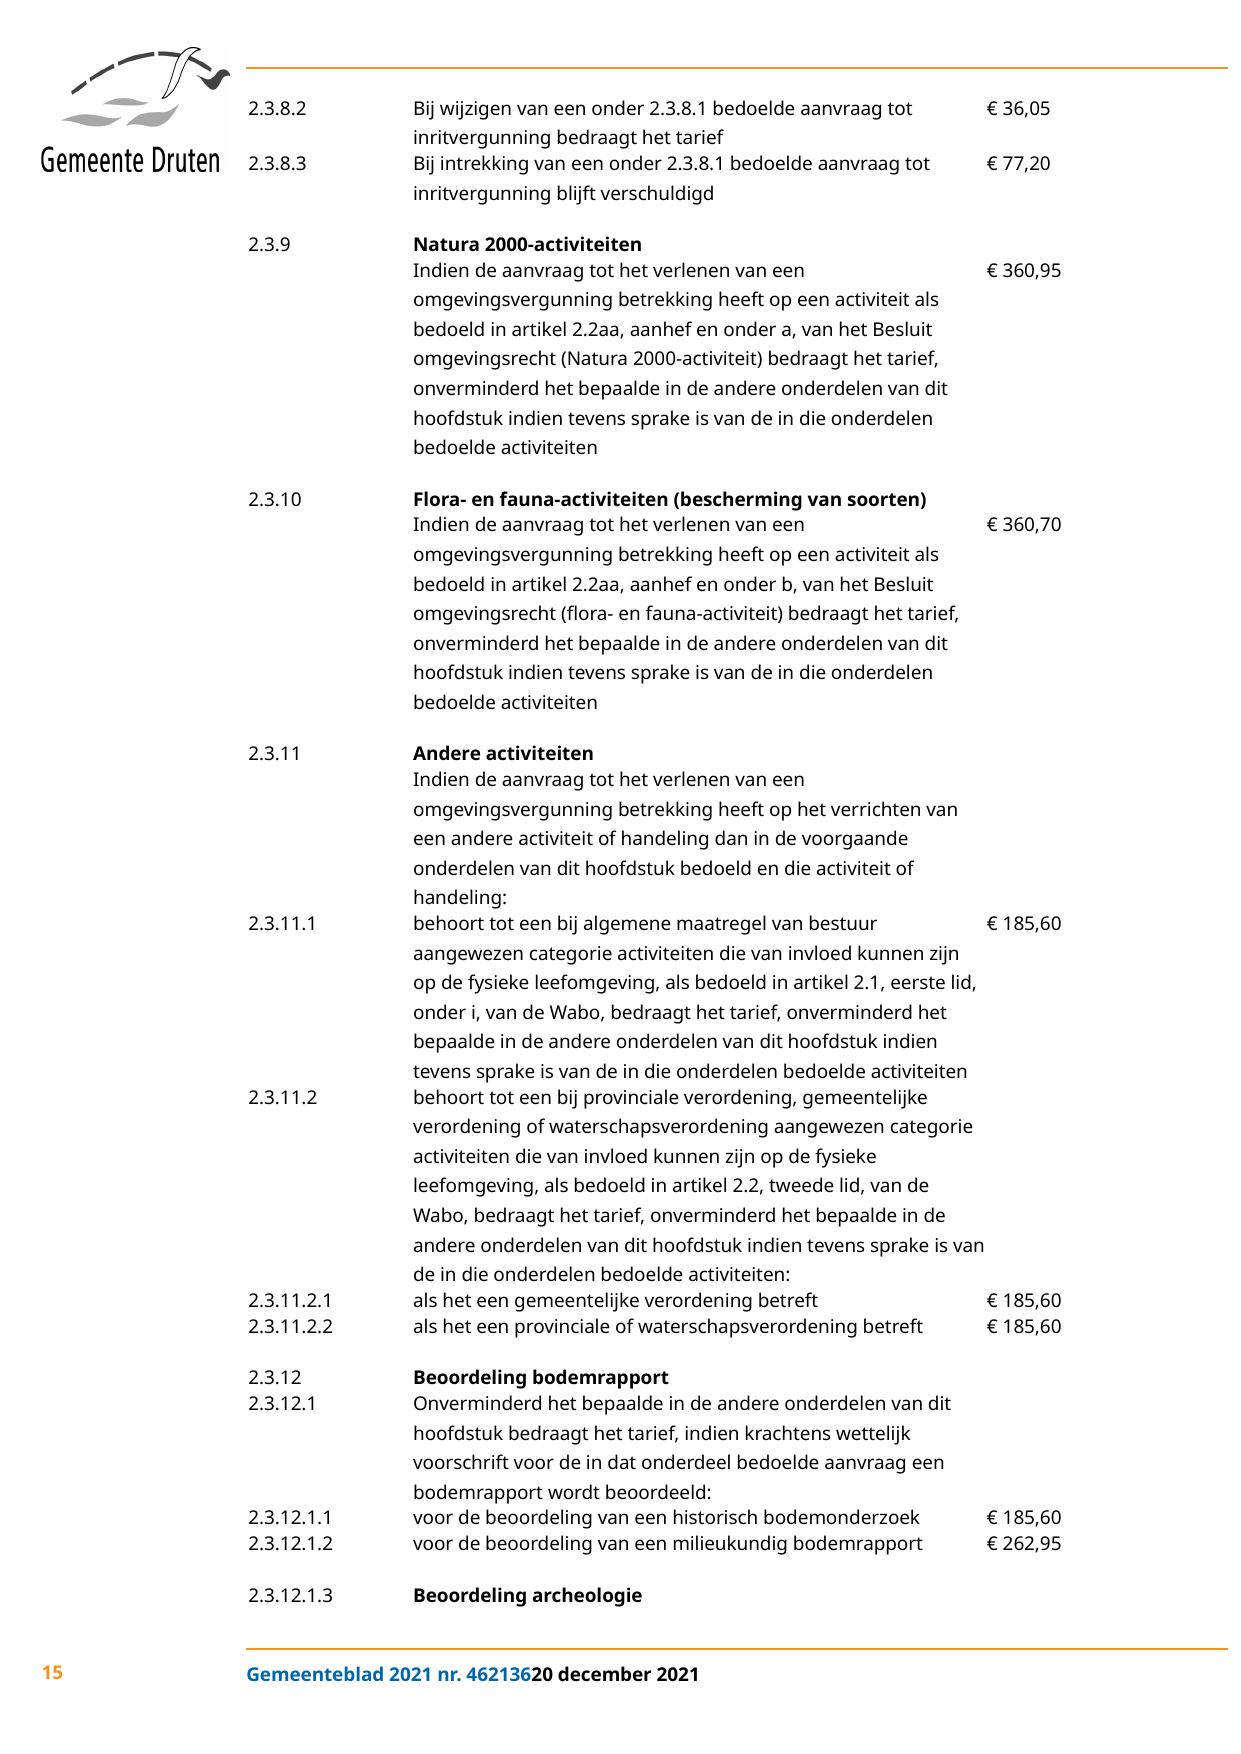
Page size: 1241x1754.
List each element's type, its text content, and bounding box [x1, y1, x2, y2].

table_cell [987, 1390, 1152, 1504]
table_cell 2.3.11.2 [248, 1084, 413, 1287]
table_cell [987, 1556, 1152, 1582]
table_cell € 36,05 [987, 95, 1152, 150]
table_cell [987, 766, 1152, 910]
table_cell 2.3.12.1 [248, 1390, 413, 1504]
table_cell 2.3.11 [248, 741, 413, 766]
table_cell € 360,95 [987, 257, 1152, 460]
table_cell Natura 2000-activiteiten [413, 231, 987, 257]
table_cell € 185,60 [987, 1287, 1152, 1313]
table_cell € 185,60 [987, 910, 1152, 1084]
table_cell € 185,60 [987, 1313, 1152, 1339]
table_cell € 360,70 [987, 512, 1152, 715]
table_cell 2.3.9 [248, 231, 413, 257]
table_cell [987, 1364, 1152, 1390]
table_cell [413, 715, 987, 741]
table_cell [248, 715, 413, 741]
table_cell [987, 205, 1152, 231]
table_cell [248, 205, 413, 231]
table_cell Bij intrekking van een onder 2.3.8.1 bedoelde aanvraag tot inritvergunning blijft verschuldigd [413, 150, 987, 205]
table_cell [248, 512, 413, 715]
table_cell Bij wijzigen van een onder 2.3.8.1 bedoelde aanvraag tot inritvergunning bedraagt het tarief [413, 95, 987, 150]
table_cell [987, 741, 1152, 766]
table_cell [413, 205, 987, 231]
table_cell [987, 1084, 1152, 1287]
table_cell 2.3.10 [248, 486, 413, 512]
table_cell [987, 1582, 1152, 1607]
table_cell [248, 766, 413, 910]
table_cell behoort tot een bij provinciale verordening, gemeentelijke verordening of waterschapsverordening aangewezen categorie activiteiten die van invloed kunnen zijn op de fysieke leefomgeving, als bedoeld in artikel 2.2, tweede lid, van de Wabo, bedraagt het tarief, onverminderd het bepaalde in de andere onderdelen van dit hoofdstuk indien tevens sprake is van de in die onderdelen bedoelde activiteiten: [413, 1084, 987, 1287]
table_cell voor de beoordeling van een historisch bodemonderzoek [413, 1505, 987, 1530]
table_cell [413, 1339, 987, 1364]
table_cell 2.3.8.3 [248, 150, 413, 205]
table_cell € 262,95 [987, 1530, 1152, 1556]
table_cell 2.3.12.1.1 [248, 1505, 413, 1530]
table_cell Flora- en fauna-activiteiten (bescherming van soorten) [413, 486, 987, 512]
table_cell 2.3.12.1.2 [248, 1530, 413, 1556]
table_cell 2.3.8.2 [248, 95, 413, 150]
table_cell 2.3.12.1.3 [248, 1582, 413, 1607]
table_cell € 77,20 [987, 150, 1152, 205]
table_cell voor de beoordeling van een milieukundig bodemrapport [413, 1530, 987, 1556]
table_cell [248, 1556, 413, 1582]
table_cell [413, 460, 987, 486]
table_cell als het een gemeentelijke verordening betreft [413, 1287, 987, 1313]
table_cell Beoordeling archeologie [413, 1582, 987, 1607]
table_cell Andere activiteiten [413, 741, 987, 766]
table_cell [248, 460, 413, 486]
table_cell als het een provinciale of waterschapsverordening betreft [413, 1313, 987, 1339]
table_cell Indien de aanvraag tot het verlenen van een omgevingsvergunning betrekking heeft op een activiteit als bedoeld in artikel 2.2aa, aanhef en onder a, van het Besluit omgevingsrecht (Natura 2000-activiteit) bedraagt het tarief, onverminderd het bepaalde in de andere onderdelen van dit hoofdstuk indien tevens sprake is van de in die onderdelen bedoelde activiteiten [413, 257, 987, 460]
table_cell [248, 257, 413, 460]
table_cell [987, 715, 1152, 741]
table_cell € 185,60 [987, 1505, 1152, 1530]
table_cell Indien de aanvraag tot het verlenen van een omgevingsvergunning betrekking heeft op het verrichten van een andere activiteit of handeling dan in de voorgaande onderdelen van dit hoofdstuk bedoeld en die activiteit of handeling: [413, 766, 987, 910]
table_cell 2.3.11.2.1 [248, 1287, 413, 1313]
table_cell [987, 460, 1152, 486]
table_cell 2.3.11.2.2 [248, 1313, 413, 1339]
table_cell 2.3.11.1 [248, 910, 413, 1084]
table_cell [987, 486, 1152, 512]
table_cell Onverminderd het bepaalde in de andere onderdelen van dit hoofdstuk bedraagt het tarief, indien krachtens wettelijk voorschrift voor de in dat onderdeel bedoelde aanvraag een bodemrapport wordt beoordeeld: [413, 1390, 987, 1504]
table_cell Indien de aanvraag tot het verlenen van een omgevingsvergunning betrekking heeft op een activiteit als bedoeld in artikel 2.2aa, aanhef en onder b, van het Besluit omgevingsrecht (flora- en fauna-activiteit) bedraagt het tarief, onverminderd het bepaalde in de andere onderdelen van dit hoofdstuk indien tevens sprake is van de in die onderdelen bedoelde activiteiten [413, 512, 987, 715]
table_cell Beoordeling bodemrapport [413, 1364, 987, 1390]
table_cell behoort tot een bij algemene maatregel van bestuur aangewezen categorie activiteiten die van invloed kunnen zijn op de fysieke leefomgeving, als bedoeld in artikel 2.1, eerste lid, onder i, van de Wabo, bedraagt het tarief, onverminderd het bepaalde in de andere onderdelen van dit hoofdstuk indien tevens sprake is van de in die onderdelen bedoelde activiteiten [413, 910, 987, 1084]
table_cell 2.3.12 [248, 1364, 413, 1390]
picture [41, 47, 231, 172]
table_cell [413, 1556, 987, 1582]
table_cell [987, 231, 1152, 257]
table_cell [987, 1339, 1152, 1364]
table_cell [248, 1339, 413, 1364]
